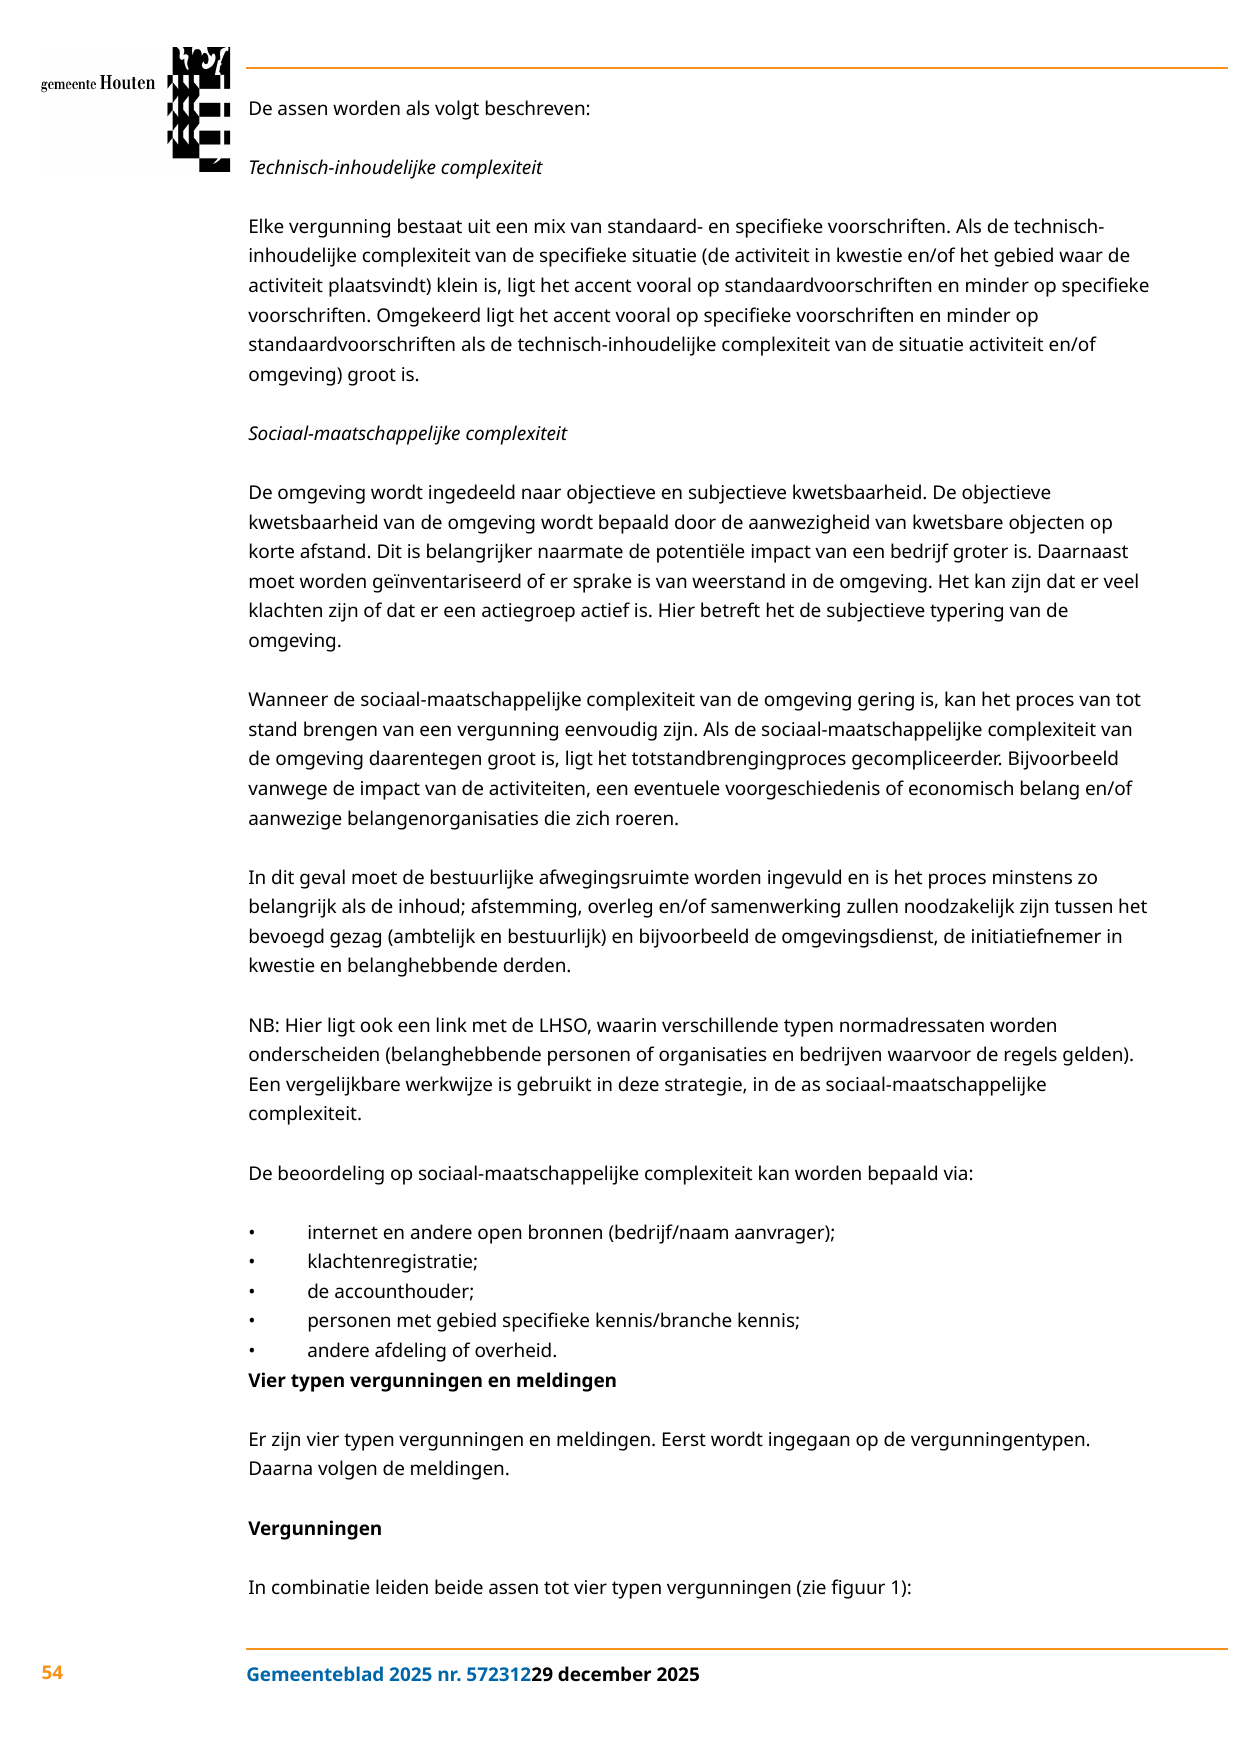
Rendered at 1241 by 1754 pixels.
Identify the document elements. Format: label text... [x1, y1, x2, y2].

list personen met gebied specifieke kennis/branche kennis; [248, 1308, 1152, 1333]
list de accounthouder; [248, 1278, 1152, 1304]
text In combinatie leiden beide assen tot vier typen vergunningen (zie figuur 1): [248, 1574, 1152, 1600]
text Er zijn vier typen vergunningen en meldingen. Eerst wordt ingegaan op de vergunningentypen. Daarna volgen de meldingen. [248, 1426, 1152, 1481]
list internet en andere open bronnen (bedrijf/naam aanvrager); [248, 1219, 1152, 1245]
list andere afdeling of overheid. [248, 1337, 1152, 1363]
text Vier typen vergunningen en meldingen [248, 1367, 1152, 1393]
text Vergunningen [248, 1515, 1152, 1541]
picture [41, 47, 231, 172]
text Elke vergunning bestaat uit een mix van standaard- en specifieke voorschriften. Als de technisch-inhoudelijke complexiteit van de specifieke situatie (de activiteit in kwestie en/of het gebied waar de activiteit plaatsvindt) klein is, ligt het accent vooral op standaardvoorschriften en minder op specifieke voorschriften. Omgekeerd ligt het accent vooral op specifieke voorschriften en minder op standaardvoorschriften als de technisch-inhoudelijke complexiteit van de situatie activiteit en/of omgeving) groot is. [248, 213, 1152, 387]
text De omgeving wordt ingedeeld naar objectieve en subjectieve kwetsbaarheid. De objectieve kwetsbaarheid van de omgeving wordt bepaald door de aanwezigheid van kwetsbare objecten op korte afstand. Dit is belangrijker naarmate de potentiële impact van een bedrijf groter is. Daarnaast moet worden geïnventariseerd of er sprake is van weerstand in de omgeving. Het kan zijn dat er veel klachten zijn of dat er een actiegroep actief is. Hier betreft het de subjectieve typering van de omgeving. [248, 479, 1152, 653]
text De beoordeling op sociaal-maatschappelijke complexiteit kan worden bepaald via: [248, 1160, 1152, 1186]
text In dit geval moet de bestuurlijke afwegingsruimte worden ingevuld en is het proces minstens zo belangrijk als de inhoud; afstemming, overleg en/of samenwerking zullen noodzakelijk zijn tussen het bevoegd gezag (ambtelijk en bestuurlijk) en bijvoorbeeld de omgevingsdienst, de initiatiefnemer in kwestie en belanghebbende derden. [248, 864, 1152, 978]
text Sociaal-maatschappelijke complexiteit [248, 420, 1152, 446]
text De assen worden als volgt beschreven: [248, 95, 1152, 121]
list klachtenregistratie; [248, 1248, 1152, 1274]
text NB: Hier ligt ook een link met de LHSO, waarin verschillende typen normadressaten worden onderscheiden (belanghebbende personen of organisaties en bedrijven waarvoor de regels gelden). Een vergelijkbare werkwijze is gebruikt in deze strategie, in de as sociaal-maatschappelijke complexiteit. [248, 1012, 1152, 1126]
text Wanneer de sociaal-maatschappelijke complexiteit van de omgeving gering is, kan het proces van tot stand brengen van een vergunning eenvoudig zijn. Als de sociaal-maatschappelijke complexiteit van de omgeving daarentegen groot is, ligt het totstandbrengingproces gecompliceerder. Bijvoorbeeld vanwege de impact van de activiteiten, een eventuele voorgeschiedenis of economisch belang en/of aanwezige belangenorganisaties die zich roeren. [248, 686, 1152, 831]
text Technisch-inhoudelijke complexiteit [248, 154, 1152, 180]
